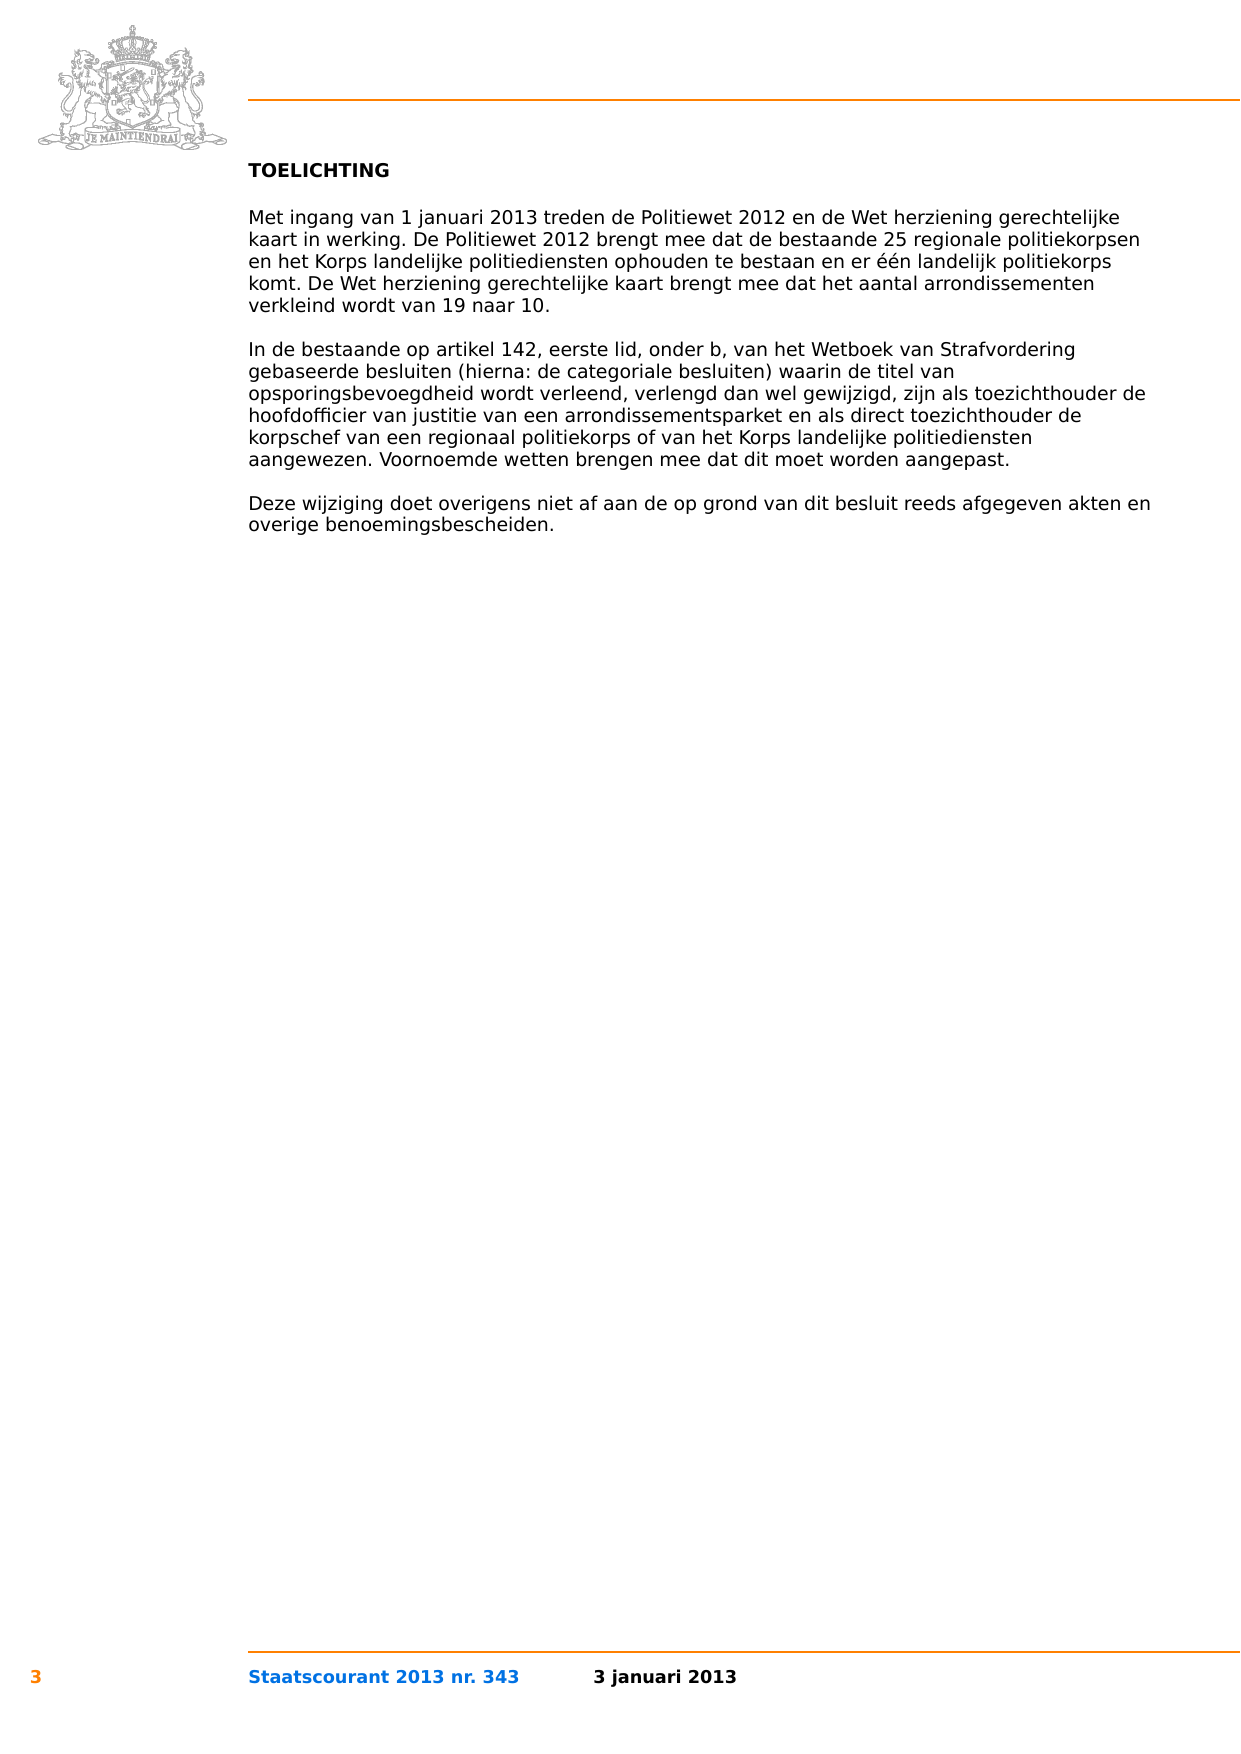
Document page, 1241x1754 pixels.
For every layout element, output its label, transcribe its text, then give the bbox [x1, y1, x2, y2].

text Met ingang van 1 januari 2013 treden de Politiewet 2012 en de Wet herziening gerechtelijke kaart in werking. De Politiewet 2012 brengt mee dat de bestaande 25 regionale politiekorpsen en het Korps landelijke politiediensten ophouden te bestaan en er één landelijk politiekorps komt. De Wet herziening gerechtelijke kaart brengt mee dat het aantal arrondissementen verkleind wordt van 19 naar 10. [248, 207, 1163, 317]
text In de bestaande op artikel 142, eerste lid, onder b, van het Wetboek van Strafvordering gebaseerde besluiten (hierna: de categoriale besluiten) waarin de titel van opsporingsbevoegdheid wordt verleend, verlengd dan wel gewijzigd, zijn als toezichthouder de hoofdofficier van justitie van een arrondissementsparket en als direct toezichthouder de korpschef van een regionaal politiekorps of van het Korps landelijke politiediensten aangewezen. Voornoemde wetten brengen mee dat dit moet worden aangepast. [248, 339, 1163, 471]
subtitle TOELICHTING [248, 160, 1163, 182]
picture [38, 25, 227, 150]
text Deze wijziging doet overigens niet af aan de op grond van dit besluit reeds afgegeven akten en overige benoemingsbescheiden. [248, 492, 1163, 536]
